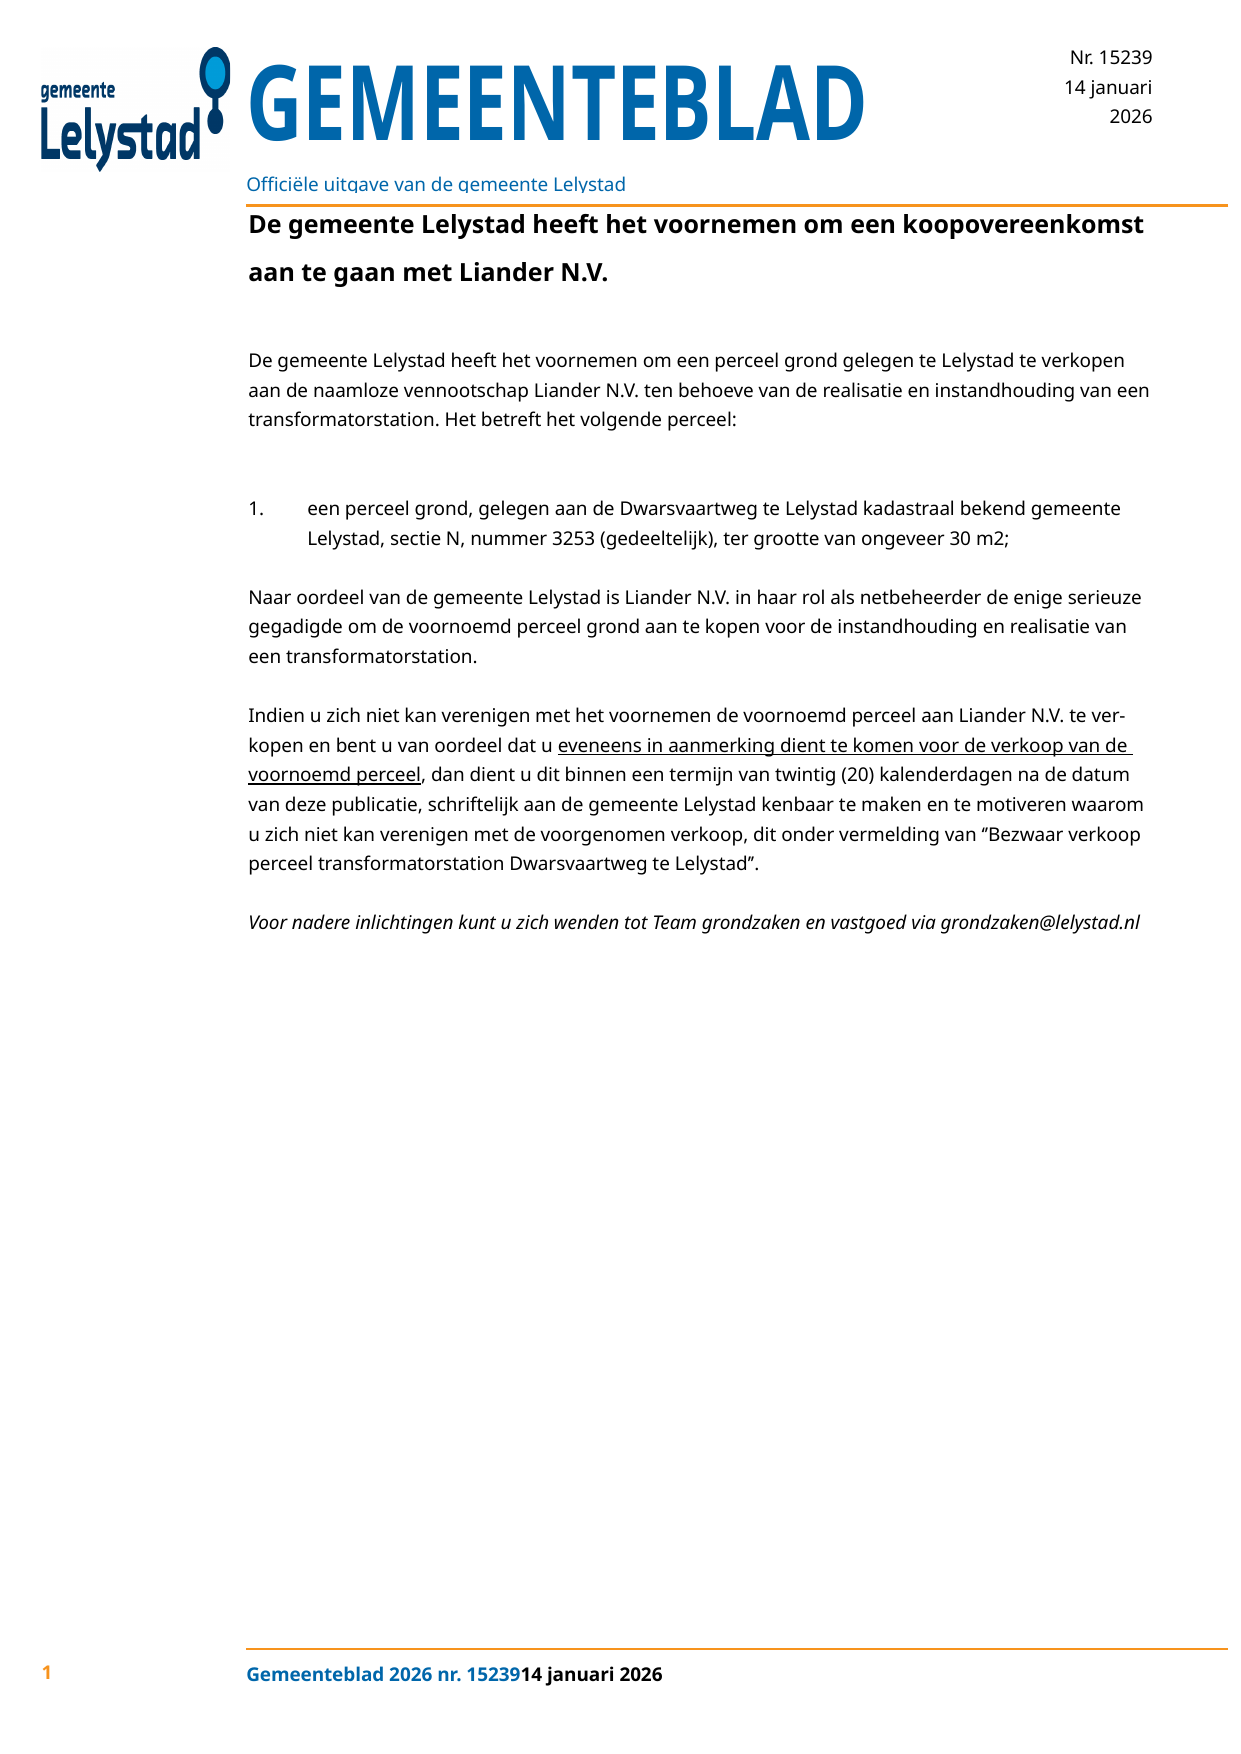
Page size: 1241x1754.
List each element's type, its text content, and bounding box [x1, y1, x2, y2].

text Naar oordeel van de gemeente Lelystad is Liander N.V. in haar rol als netbeheerder de enige serieuze gegadigde om de voornoemd perceel grond aan te kopen voor de instandhouding en realisatie van een transformatorstation. [248, 584, 1152, 669]
text De gemeente Lelystad heeft het voornemen om een perceel grond gelegen te Lelystad te verkopen aan de naamloze vennootschap Liander N.V. ten behoeve van de realisatie en instandhouding van een transformatorstation. Het betreft het volgende perceel: [248, 347, 1152, 432]
picture [41, 47, 231, 172]
list een perceel grond, gelegen aan de Dwarsvaartweg te Lelystad kadastraal bekend gemeente Lelystad, sectie N, nummer 3253 (gedeeltelijk), ter grootte van ongeveer 30 m2; [248, 495, 1152, 551]
text Voor nadere inlichtingen kunt u zich wenden tot Team grondzaken en vastgoed via grondzaken@lelystad.nl [248, 909, 1152, 935]
text De gemeente Lelystad heeft het voornemen om een koopovereenkomst aan te gaan met Liander N.V. [248, 207, 1152, 288]
text Indien u zich niet kan verenigen met het voornemen de voornoemd perceel aan Liander N.V. te ver- kopen en bent u van oordeel dat u eveneens in aanmerking dient te komen voor de verkoop van de voornoemd perceel, dan dient u dit binnen een termijn van twintig (20) kalenderdagen na de datum van deze publicatie, schriftelijk aan de gemeente Lelystad kenbaar te maken en te motiveren waarom u zich niet kan verenigen met de voorgenomen verkoop, dit onder vermelding van ‘’Bezwaar verkoop perceel transformatorstation Dwarsvaartweg te Lelystad’’. [248, 702, 1152, 876]
